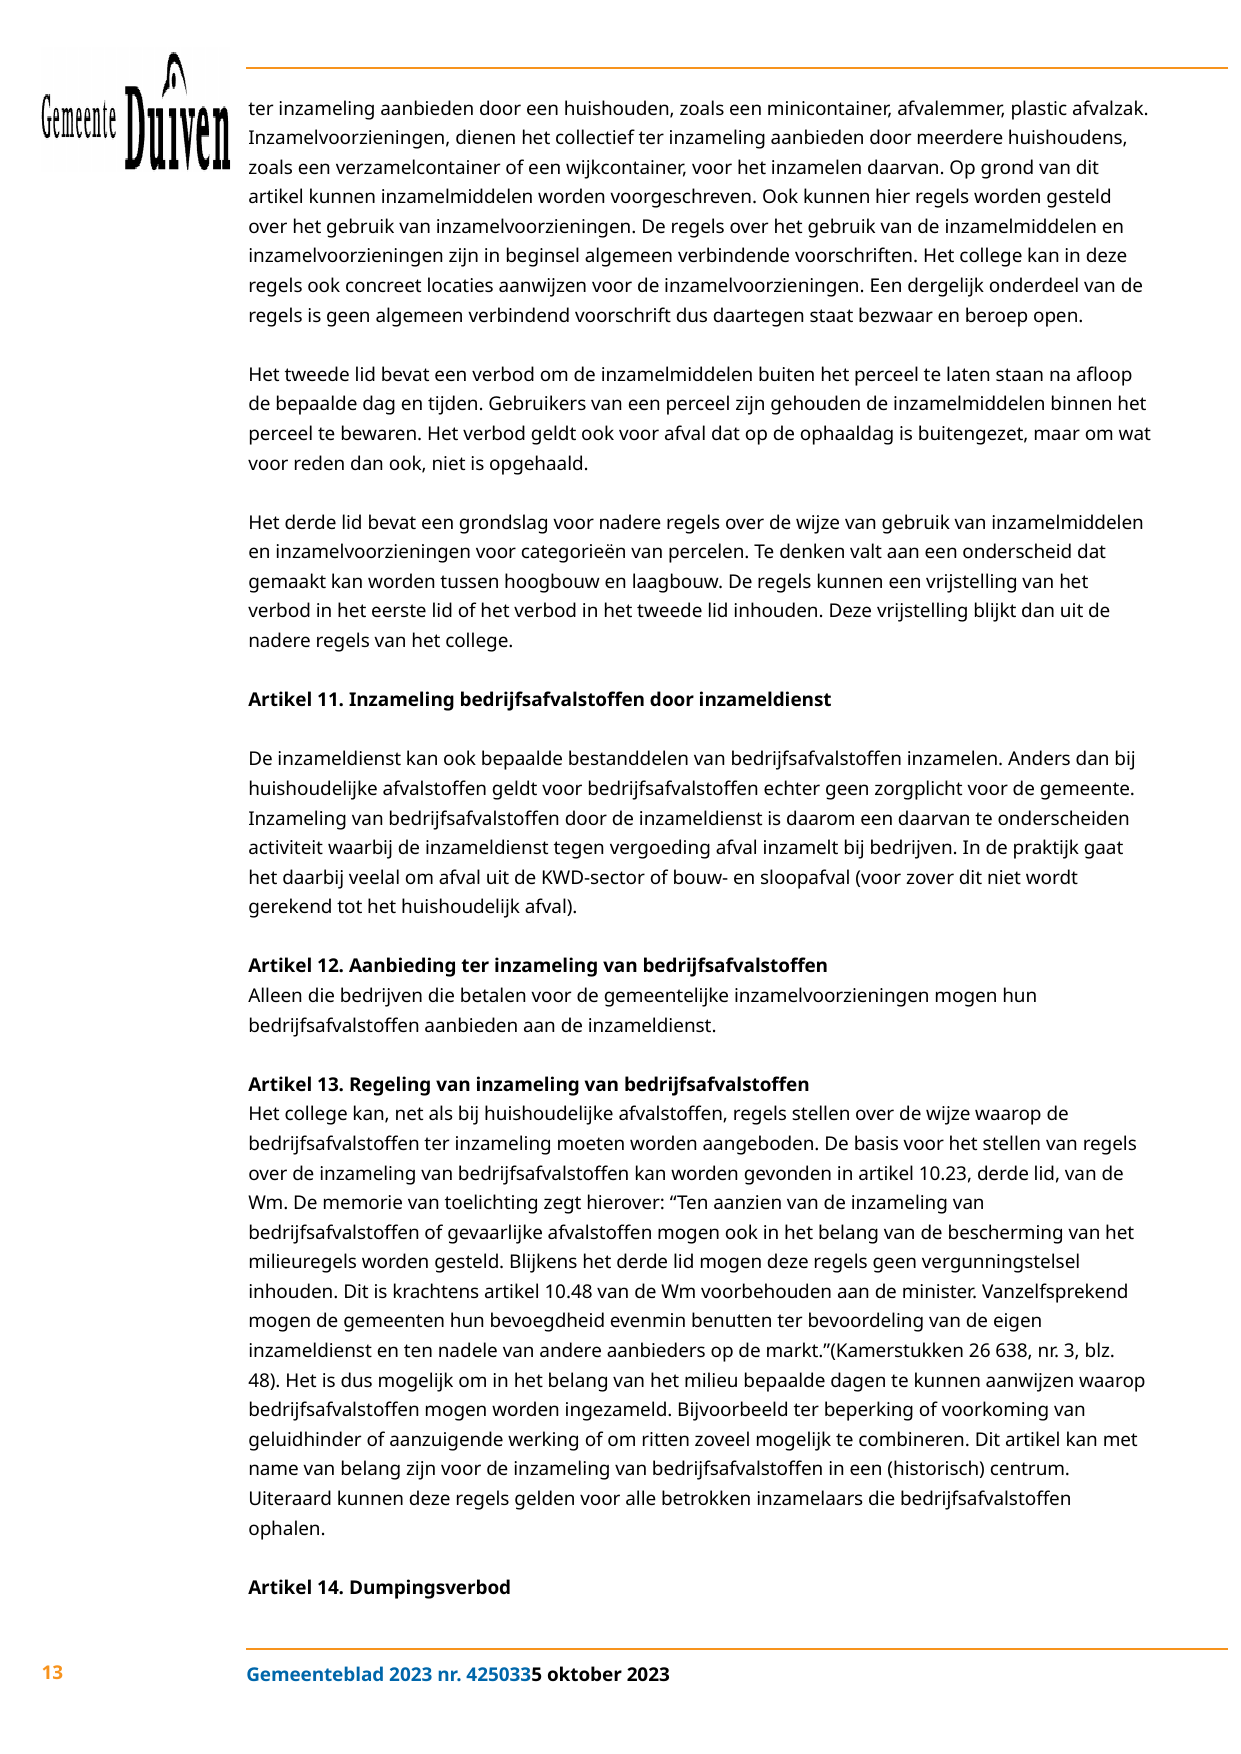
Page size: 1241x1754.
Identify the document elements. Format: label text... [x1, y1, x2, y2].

text De inzameldienst kan ook bepaalde bestanddelen van bedrijfsafvalstoffen inzamelen. Anders dan bij huishoudelijke afvalstoffen geldt voor bedrijfsafvalstoffen echter geen zorgplicht voor de gemeente. Inzameling van bedrijfsafvalstoffen door de inzameldienst is daarom een daarvan te onderscheiden activiteit waarbij de inzameldienst tegen vergoeding afval inzamelt bij bedrijven. In de praktijk gaat het daarbij veelal om afval uit de KWD-sector of bouw- en sloopafval (voor zover dit niet wordt gerekend tot het huishoudelijk afval). [248, 746, 1152, 919]
text ter inzameling aanbieden door een huishouden, zoals een minicontainer, afvalemmer, plastic afvalzak. Inzamelvoorzieningen, dienen het collectief ter inzameling aanbieden door meerdere huishoudens, zoals een verzamelcontainer of een wijkcontainer, voor het inzamelen daarvan. Op grond van dit artikel kunnen inzamelmiddelen worden voorgeschreven. Ook kunnen hier regels worden gesteld over het gebruik van inzamelvoorzieningen. De regels over het gebruik van de inzamelmiddelen en inzamelvoorzieningen zijn in beginsel algemeen verbindende voorschriften. Het college kan in deze regels ook concreet locaties aanwijzen voor de inzamelvoorzieningen. Een dergelijk onderdeel van de regels is geen algemeen verbindend voorschrift dus daartegen staat bezwaar en beroep open. [248, 95, 1152, 328]
text Artikel 14. Dumpingsverbod [248, 1574, 1152, 1600]
text Het tweede lid bevat een verbod om de inzamelmiddelen buiten het perceel te laten staan na afloop de bepaalde dag en tijden. Gebruikers van een perceel zijn gehouden de inzamelmiddelen binnen het perceel te bewaren. Het verbod geldt ook voor afval dat op de ophaaldag is buitengezet, maar om wat voor reden dan ook, niet is opgehaald. [248, 361, 1152, 476]
picture [41, 47, 231, 172]
text Artikel 11. Inzameling bedrijfsafvalstoffen door inzameldienst [248, 686, 1152, 712]
text Alleen die bedrijven die betalen voor de gemeentelijke inzamelvoorzieningen mogen hun bedrijfsafvalstoffen aanbieden aan de inzameldienst. [248, 982, 1152, 1038]
text Artikel 13. Regeling van inzameling van bedrijfsafvalstoffen [248, 1071, 1152, 1097]
text Het college kan, net als bij huishoudelijke afvalstoffen, regels stellen over de wijze waarop de bedrijfsafvalstoffen ter inzameling moeten worden aangeboden. De basis voor het stellen van regels over de inzameling van bedrijfsafvalstoffen kan worden gevonden in artikel 10.23, derde lid, van de Wm. De memorie van toelichting zegt hierover: “Ten aanzien van de inzameling van bedrijfsafvalstoffen of gevaarlijke afvalstoffen mogen ook in het belang van de bescherming van het milieuregels worden gesteld. Blijkens het derde lid mogen deze regels geen vergunningstelsel inhouden. Dit is krachtens artikel 10.48 van de Wm voorbehouden aan de minister. Vanzelfsprekend mogen de gemeenten hun bevoegdheid evenmin benutten ter bevoordeling van de eigen inzameldienst en ten nadele van andere aanbieders op de markt.”(Kamerstukken 26 638, nr. 3, blz. 48). Het is dus mogelijk om in het belang van het milieu bepaalde dagen te kunnen aanwijzen waarop bedrijfsafvalstoffen mogen worden ingezameld. Bijvoorbeeld ter beperking of voorkoming van geluidhinder of aanzuigende werking of om ritten zoveel mogelijk te combineren. Dit artikel kan met name van belang zijn voor de inzameling van bedrijfsafvalstoffen in een (historisch) centrum. Uiteraard kunnen deze regels gelden voor alle betrokken inzamelaars die bedrijfsafvalstoffen ophalen. [248, 1101, 1152, 1541]
text Artikel 12. Aanbieding ter inzameling van bedrijfsafvalstoffen [248, 953, 1152, 978]
text Het derde lid bevat een grondslag voor nadere regels over de wijze van gebruik van inzamelmiddelen en inzamelvoorzieningen voor categorieën van percelen. Te denken valt aan een onderscheid dat gemaakt kan worden tussen hoogbouw en laagbouw. De regels kunnen een vrijstelling van het verbod in het eerste lid of het verbod in het tweede lid inhouden. Deze vrijstelling blijkt dan uit de nadere regels van het college. [248, 509, 1152, 653]
